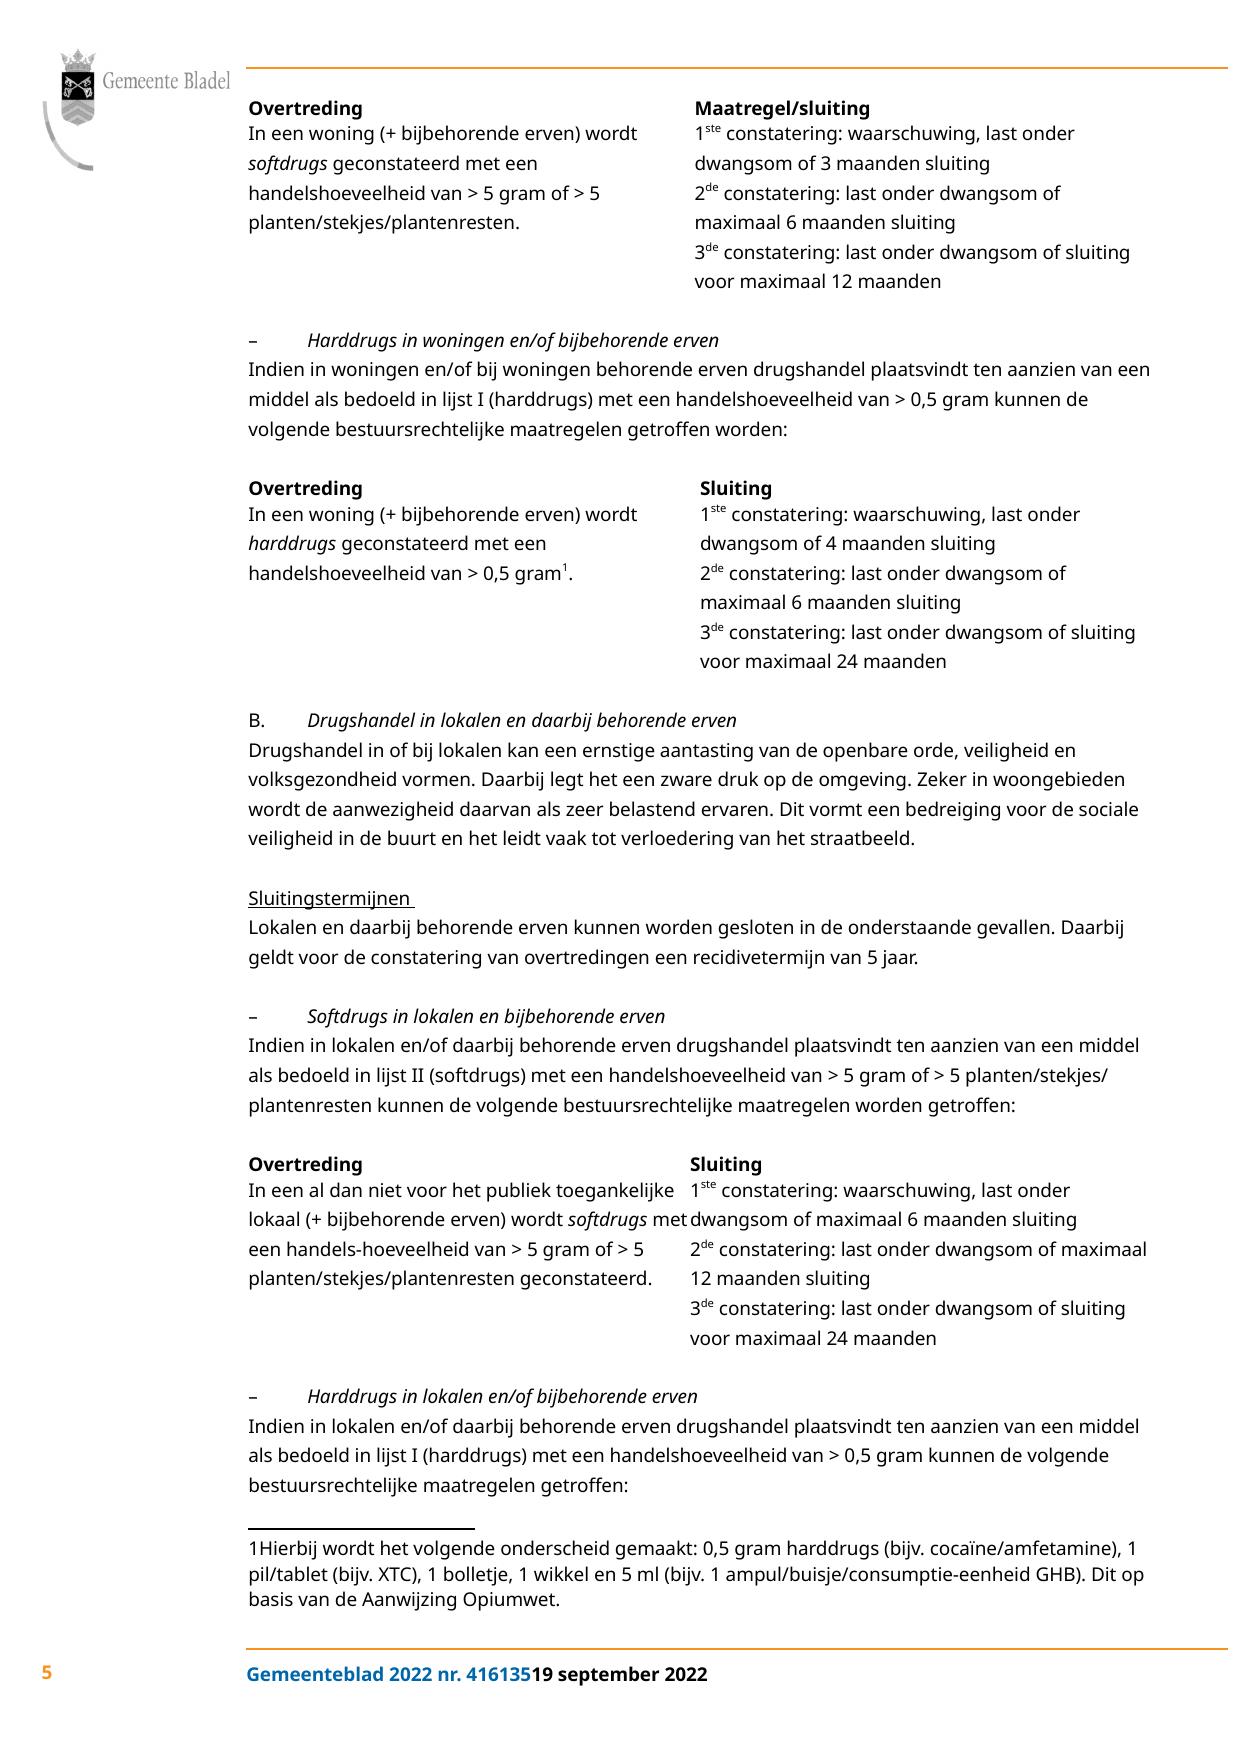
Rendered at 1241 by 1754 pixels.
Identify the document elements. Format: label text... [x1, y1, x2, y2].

table_cell In een woning (+ bijbehorende erven) wordt harddrugs geconstateerd met een handelshoeveelheid van > 0,5 gram. [248, 501, 700, 674]
text Drugshandel in of bij lokalen kan een ernstige aantasting van de openbare orde, veiligheid en volksgezondheid vormen. Daarbij legt het een zware druk op de omgeving. Zeker in woongebieden wordt de aanwezigheid daarvan als zeer belastend ervaren. Dit vormt een bedreiging voor de sociale veiligheid in de buurt en het leidt vaak tot verloedering van het straatbeeld. [248, 737, 1152, 851]
table_header Overtreding [248, 95, 694, 121]
list Harddrugs in lokalen en/of bijbehorende erven [248, 1383, 1152, 1409]
table_header Overtreding [248, 1151, 690, 1177]
table_header Sluiting [700, 475, 1152, 501]
text Indien in lokalen en/of daarbij behorende erven drugshandel plaatsvindt ten aanzien van een middel als bedoeld in lijst I (harddrugs) met een handelshoeveelheid van > 0,5 gram kunnen de volgende bestuursrechtelijke maatregelen getroffen: [248, 1413, 1152, 1498]
list Softdrugs in lokalen en bijbehorende erven [248, 1003, 1152, 1029]
table_header Maatregel/sluiting [694, 95, 1152, 121]
text Lokalen en daarbij behorende erven kunnen worden gesloten in de onderstaande gevallen. Daarbij geldt voor de constatering van overtredingen een recidivetermijn van 5 jaar. [248, 914, 1152, 969]
list Drugshandel in lokalen en daarbij behorende erven [248, 707, 1152, 733]
table_cell In een woning (+ bijbehorende erven) wordt softdrugs geconstateerd met een handelshoeveelheid van > 5 gram of > 5 planten/stekjes/plantenresten. [248, 121, 694, 294]
list Harddrugs in woningen en/of bijbehorende erven [248, 327, 1152, 353]
table_cell 1ste constatering: waarschuwing, last onder dwangsom of maximaal 6 maanden sluiting 2de constatering: last onder dwangsom of maximaal 12 maanden sluiting 3de constatering: last onder dwangsom of sluiting voor maximaal 24 maanden [690, 1177, 1152, 1350]
text Indien in lokalen en/of daarbij behorende erven drugshandel plaatsvindt ten aanzien van een middel als bedoeld in lijst II (softdrugs) met een handelshoeveelheid van > 5 gram of > 5 planten/stekjes/ plantenresten kunnen de volgende bestuursrechtelijke maatregelen worden getroffen: [248, 1033, 1152, 1117]
table_cell 1ste constatering: waarschuwing, last onder dwangsom of 3 maanden sluiting 2de constatering: last onder dwangsom of maximaal 6 maanden sluiting 3de constatering: last onder dwangsom of sluiting voor maximaal 12 maanden [694, 121, 1152, 294]
text Indien in woningen en/of bij woningen behorende erven drugshandel plaatsvindt ten aanzien van een middel als bedoeld in lijst I (harddrugs) met een handelshoeveelheid van > 0,5 gram kunnen de volgende bestuursrechtelijke maatregelen getroffen worden: [248, 357, 1152, 441]
table_header Overtreding [248, 475, 700, 501]
table_header Sluiting [690, 1151, 1152, 1177]
picture [41, 47, 231, 172]
text Sluitingstermijnen [248, 885, 1152, 910]
table_cell 1ste constatering: waarschuwing, last onder dwangsom of 4 maanden sluiting 2de constatering: last onder dwangsom of maximaal 6 maanden sluiting 3de constatering: last onder dwangsom of sluiting voor maximaal 24 maanden [700, 501, 1152, 674]
table_cell In een al dan niet voor het publiek toegankelijke lokaal (+ bijbehorende erven) wordt softdrugs met een handels-hoeveelheid van > 5 gram of > 5 planten/stekjes/plantenresten geconstateerd. [248, 1177, 690, 1350]
